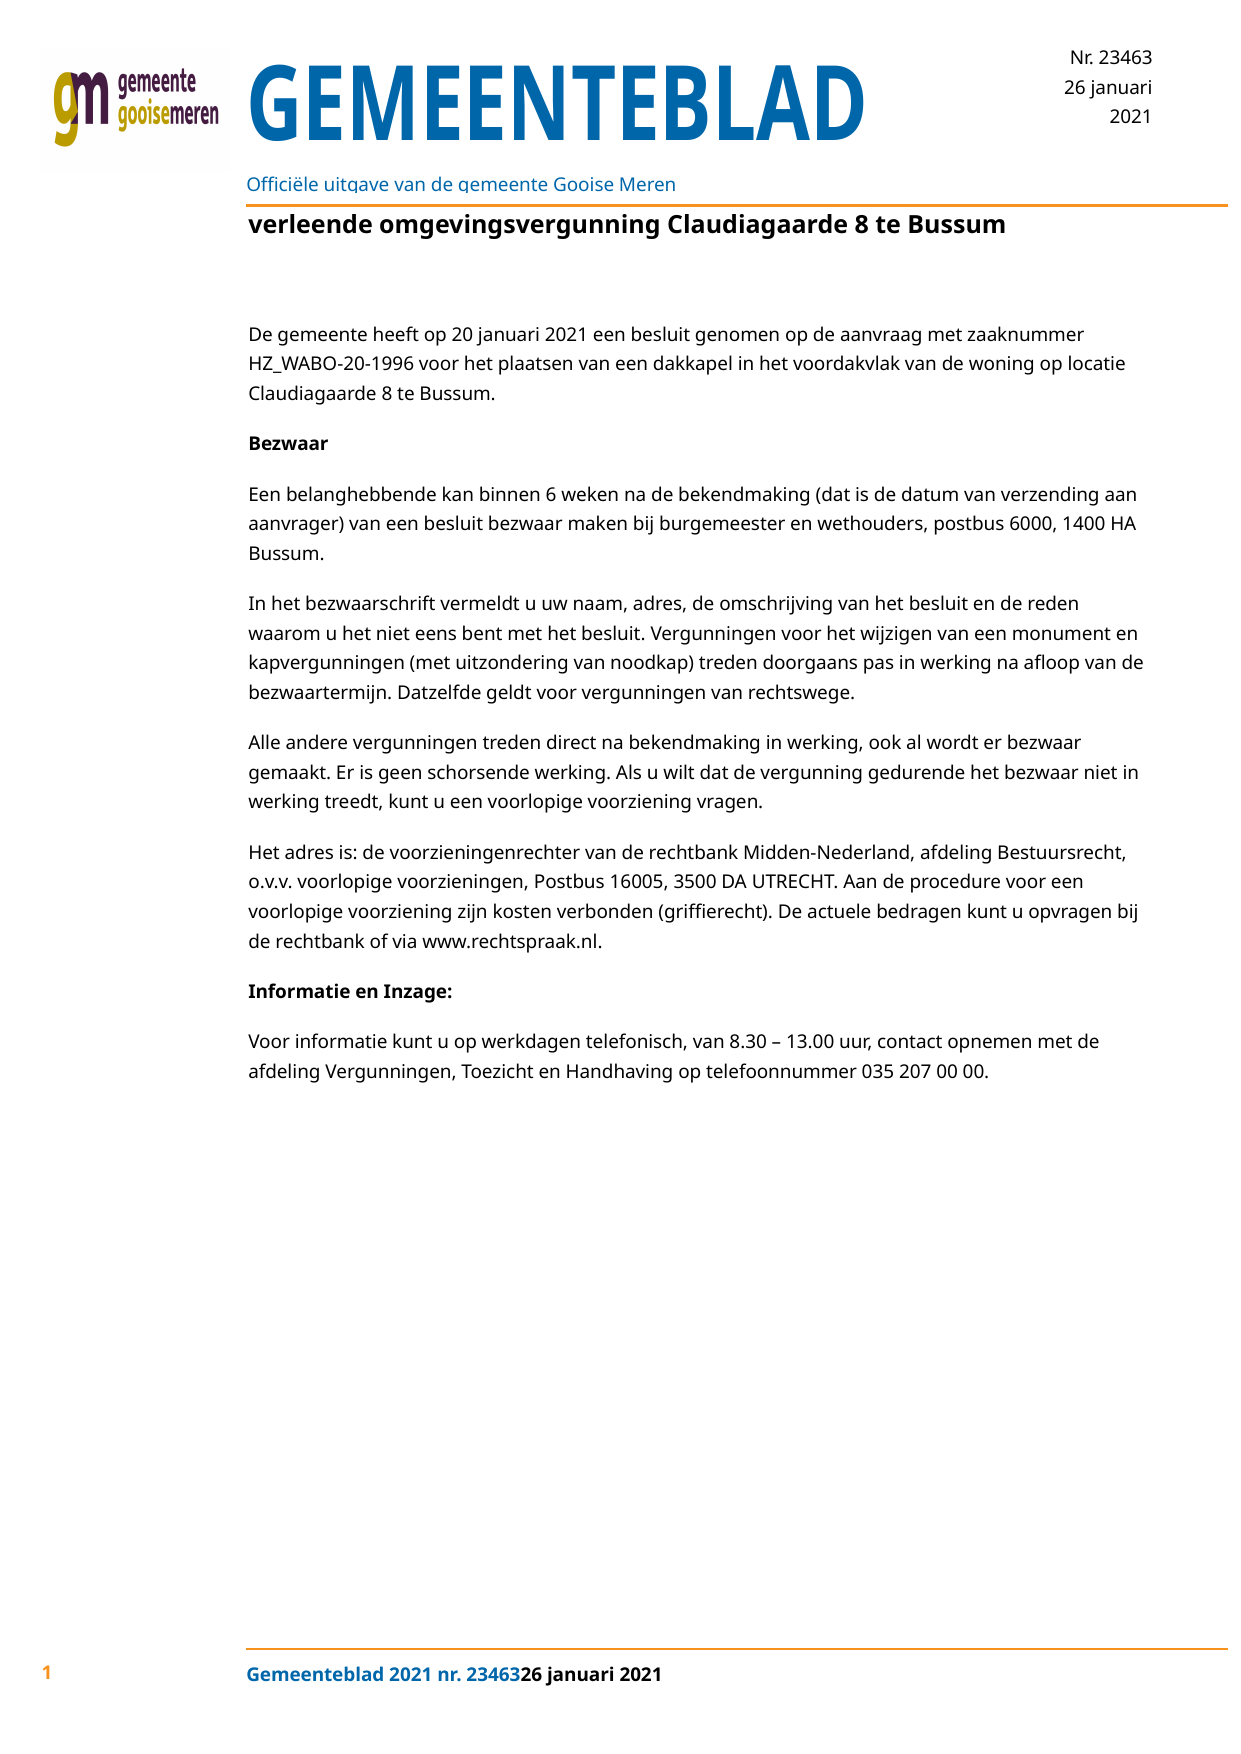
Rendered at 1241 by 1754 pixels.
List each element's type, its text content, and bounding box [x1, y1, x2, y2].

text Het adres is: de voorzieningenrechter van de rechtbank Midden-Nederland, afdeling Bestuursrecht, o.v.v. voorlopige voorzieningen, Postbus 16005, 3500 DA UTRECHT. Aan de procedure voor een voorlopige voorziening zijn kosten verbonden (griffierecht). De actuele bedragen kunt u opvragen bij de rechtbank of via www.rechtspraak.nl. [248, 839, 1152, 953]
text verleende omgevingsvergunning Claudiagaarde 8 te Bussum [248, 207, 1152, 241]
text De gemeente heeft op 20 januari 2021 een besluit genomen op de aanvraag met zaaknummer HZ_WABO-20-1996 voor het plaatsen van een dakkapel in het voordakvlak van de woning op locatie Claudiagaarde 8 te Bussum. [248, 321, 1152, 406]
text Bezwaar [248, 430, 1152, 456]
text In het bezwaarschrift vermeldt u uw naam, adres, de omschrijving van het besluit en de reden waarom u het niet eens bent met het besluit. Vergunningen voor het wijzigen van een monument en kapvergunningen (met uitzondering van noodkap) treden doorgaans pas in werking na afloop van de bezwaartermijn. Datzelfde geldt voor vergunningen van rechtswege. [248, 590, 1152, 705]
text Alle andere vergunningen treden direct na bekendmaking in werking, ook al wordt er bezwaar gemaakt. Er is geen schorsende werking. Als u wilt dat de vergunning gedurende het bezwaar niet in werking treedt, kunt u een voorlopige voorziening vragen. [248, 729, 1152, 814]
text Voor informatie kunt u op werkdagen telefonisch, van 8.30 – 13.00 uur, contact opnemen met de afdeling Vergunningen, Toezicht en Handhaving op telefoonnummer 035 207 00 00. [248, 1029, 1152, 1084]
text Informatie en Inzage: [248, 978, 1152, 1004]
text Een belanghebbende kan binnen 6 weken na de bekendmaking (dat is de datum van verzending aan aanvrager) van een besluit bezwaar maken bij burgemeester en wethouders, postbus 6000, 1400 HA Bussum. [248, 481, 1152, 566]
picture [41, 47, 231, 172]
